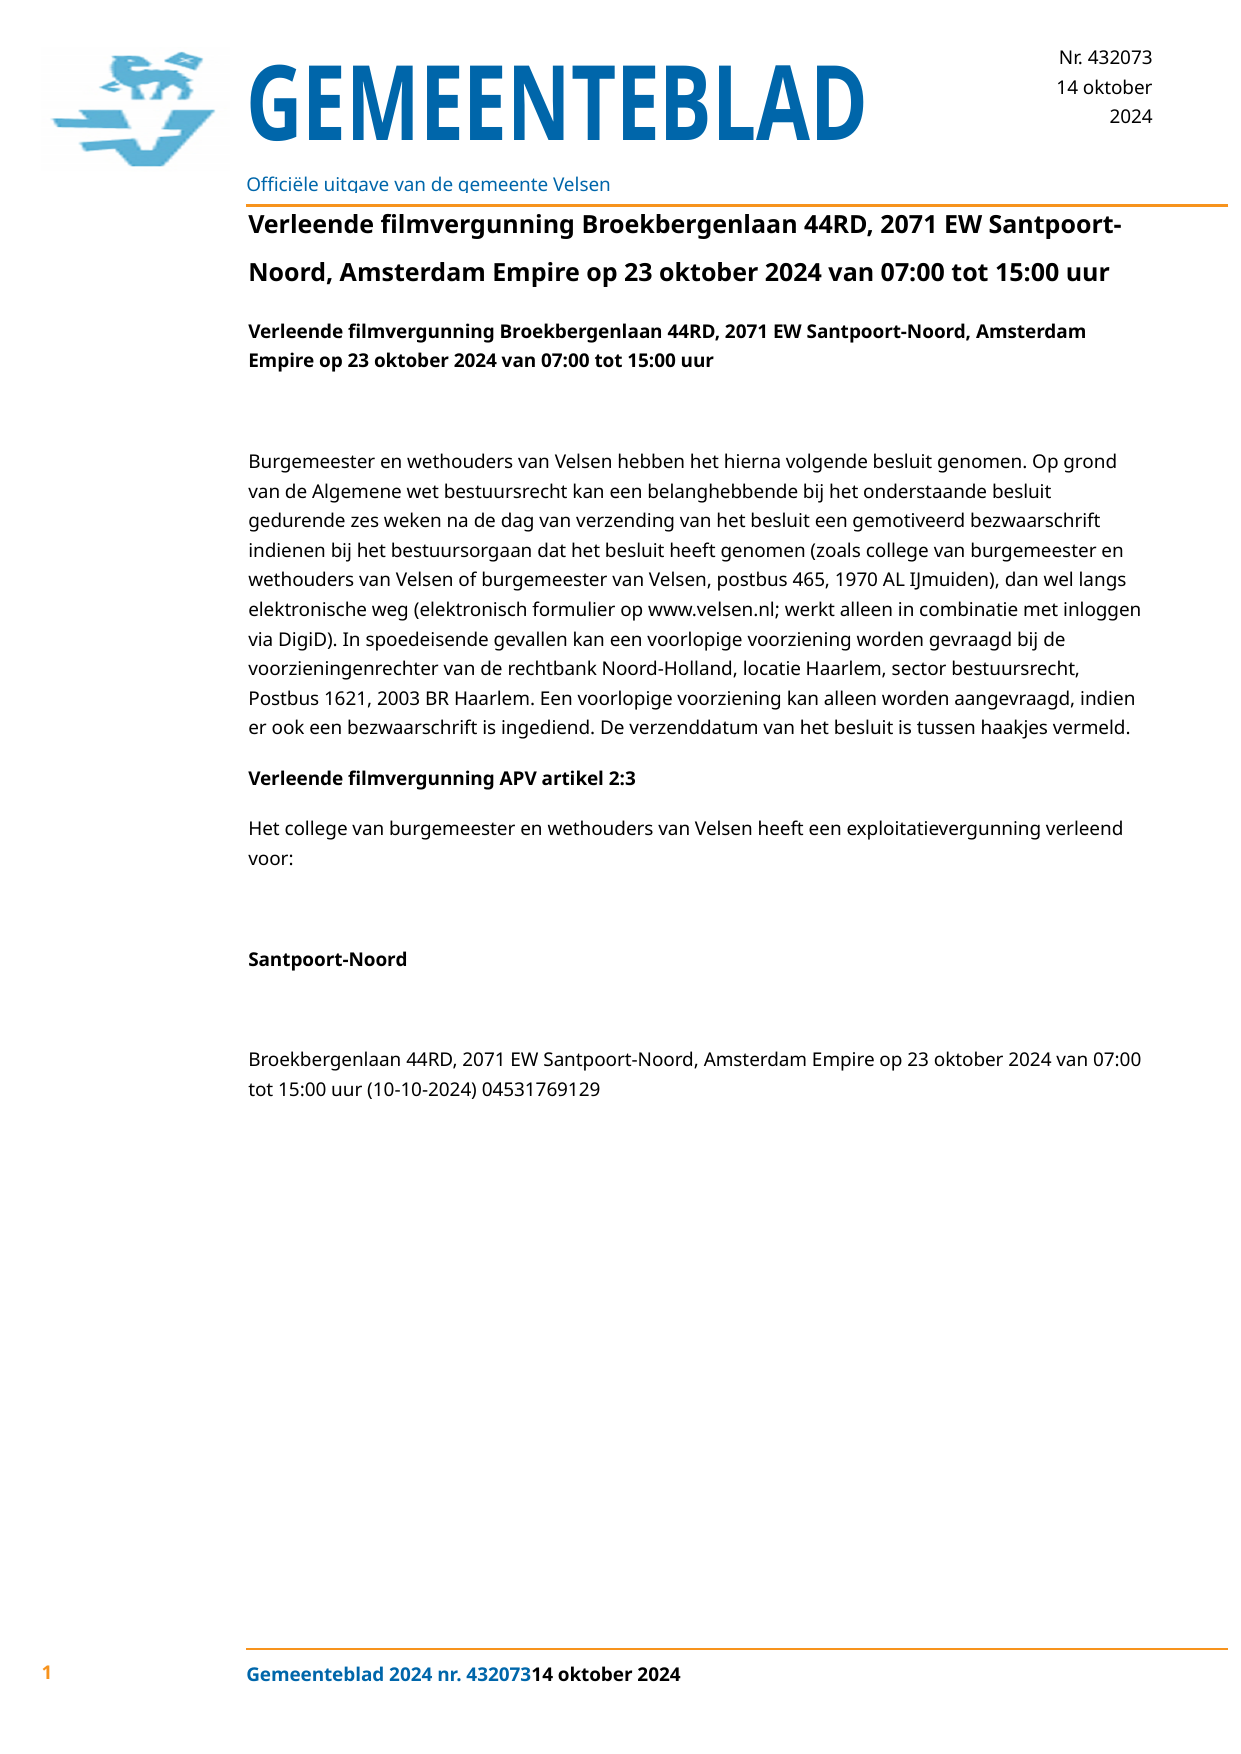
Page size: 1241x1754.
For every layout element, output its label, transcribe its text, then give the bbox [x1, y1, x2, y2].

text Burgemeester en wethouders van Velsen hebben het hierna volgende besluit genomen. Op grond van de Algemene wet bestuursrecht kan een belanghebbende bij het onderstaande besluit gedurende zes weken na de dag van verzending van het besluit een gemotiveerd bezwaarschrift indienen bij het bestuursorgaan dat het besluit heeft genomen (zoals college van burgemeester en wethouders van Velsen of burgemeester van Velsen, postbus 465, 1970 AL IJmuiden), dan wel langs elektronische weg (elektronisch formulier op www.velsen.nl; werkt alleen in combinatie met inloggen via DigiD). In spoedeisende gevallen kan een voorlopige voorziening worden gevraagd bij de voorzieningenrechter van de rechtbank Noord-Holland, locatie Haarlem, sector bestuursrecht, Postbus 1621, 2003 BR Haarlem. Een voorlopige voorziening kan alleen worden aangevraagd, indien er ook een bezwaarschrift is ingediend. De verzenddatum van het besluit is tussen haakjes vermeld. [248, 448, 1152, 740]
text Verleende filmvergunning Broekbergenlaan 44RD, 2071 EW Santpoort-Noord, Amsterdam Empire op 23 oktober 2024 van 07:00 tot 15:00 uur [248, 207, 1152, 288]
text Het college van burgemeester en wethouders van Velsen heeft een exploitatievergunning verleend voor: [248, 815, 1152, 871]
text Broekbergenlaan 44RD, 2071 EW Santpoort-Noord, Amsterdam Empire op 23 oktober 2024 van 07:00 tot 15:00 uur (10-10-2024) 04531769129 [248, 1047, 1152, 1102]
text Verleende filmvergunning APV artikel 2:3 [248, 765, 1152, 791]
picture [41, 47, 231, 172]
text Santpoort-Noord [248, 946, 1152, 972]
text Verleende filmvergunning Broekbergenlaan 44RD, 2071 EW Santpoort-Noord, Amsterdam Empire op 23 oktober 2024 van 07:00 tot 15:00 uur [248, 318, 1152, 373]
